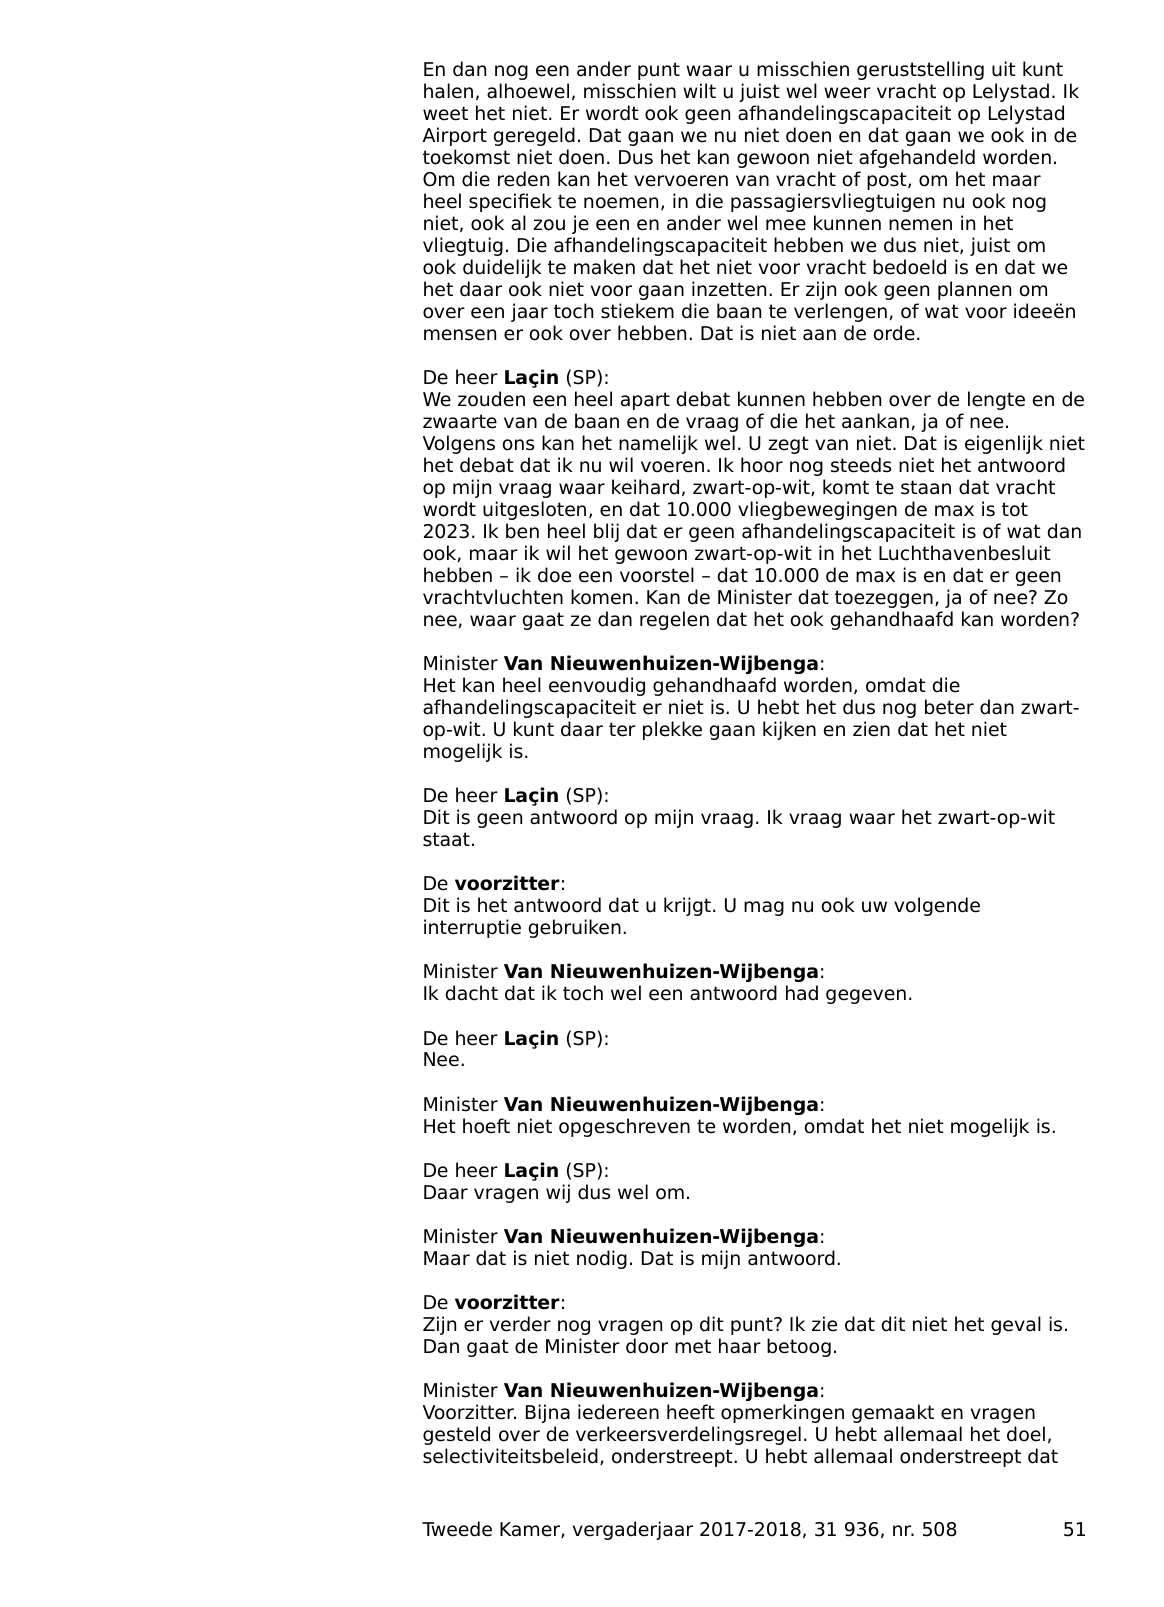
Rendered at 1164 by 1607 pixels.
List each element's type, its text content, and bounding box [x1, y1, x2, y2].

text Minister Van Nieuwenhuizen-Wijbenga: [422, 653, 1087, 675]
text En dan nog een ander punt waar u misschien geruststelling uit kunt halen, alhoewel, misschien wilt u juist wel weer vracht op Lelystad. Ik weet het niet. Er wordt ook geen afhandelingscapaciteit op Lelystad Airport geregeld. Dat gaan we nu niet doen en dat gaan we ook in de toekomst niet doen. Dus het kan gewoon niet afgehandeld worden. Om die reden kan het vervoeren van vracht of post, om het maar heel specifiek te noemen, in die passagiersvliegtuigen nu ook nog niet, ook al zou je een en ander wel mee kunnen nemen in het vliegtuig. Die afhandelingscapaciteit hebben we dus niet, juist om ook duidelijk te maken dat het niet voor vracht bedoeld is en dat we het daar ook niet voor gaan inzetten. Er zijn ook geen plannen om over een jaar toch stiekem die baan te verlengen, of wat voor ideeën mensen er ook over hebben. Dat is niet aan de orde. [422, 59, 1087, 345]
text Dit is geen antwoord op mijn vraag. Ik vraag waar het zwart-op-wit staat. [422, 807, 1087, 851]
text Daar vragen wij dus wel om. [422, 1182, 1087, 1204]
text We zouden een heel apart debat kunnen hebben over de lengte en de zwaarte van de baan en de vraag of die het aankan, ja of nee. Volgens ons kan het namelijk wel. U zegt van niet. Dat is eigenlijk niet het debat dat ik nu wil voeren. Ik hoor nog steeds niet het antwoord op mijn vraag waar keihard, zwart-op-wit, komt te staan dat vracht wordt uitgesloten, en dat 10.000 vliegbewegingen de max is tot 2023. Ik ben heel blij dat er geen afhandelingscapaciteit is of wat dan ook, maar ik wil het gewoon zwart-op-wit in het Luchthavenbesluit hebben – ik doe een voorstel – dat 10.000 de max is en dat er geen vrachtvluchten komen. Kan de Minister dat toezeggen, ja of nee? Zo nee, waar gaat ze dan regelen dat het ook gehandhaafd kan worden? [422, 389, 1087, 631]
text Minister Van Nieuwenhuizen-Wijbenga: [422, 961, 1087, 983]
text De heer Laçin (SP): [422, 1027, 1087, 1049]
text Minister Van Nieuwenhuizen-Wijbenga: [422, 1093, 1087, 1116]
text De heer Laçin (SP): [422, 367, 1087, 389]
text Het hoeft niet opgeschreven te worden, omdat het niet mogelijk is. [422, 1116, 1087, 1137]
text Dit is het antwoord dat u krijgt. U mag nu ook uw volgende interruptie gebruiken. [422, 895, 1087, 939]
text Voorzitter. Bijna iedereen heeft opmerkingen gemaakt en vragen gesteld over de verkeersverdelingsregel. U hebt allemaal het doel, selectiviteitsbeleid, onderstreept. U hebt allemaal onderstreept dat [422, 1402, 1087, 1468]
text De voorzitter: [422, 1292, 1087, 1314]
text Ik dacht dat ik toch wel een antwoord had gegeven. [422, 983, 1087, 1005]
text Zijn er verder nog vragen op dit punt? Ik zie dat dit niet het geval is. Dan gaat de Minister door met haar betoog. [422, 1314, 1087, 1358]
text Minister Van Nieuwenhuizen-Wijbenga: [422, 1380, 1087, 1402]
text De heer Laçin (SP): [422, 785, 1087, 807]
text De heer Laçin (SP): [422, 1160, 1087, 1182]
text Maar dat is niet nodig. Dat is mijn antwoord. [422, 1248, 1087, 1270]
text De voorzitter: [422, 873, 1087, 895]
text Minister Van Nieuwenhuizen-Wijbenga: [422, 1226, 1087, 1248]
text Het kan heel eenvoudig gehandhaafd worden, omdat die afhandelingscapaciteit er niet is. U hebt het dus nog beter dan zwart-op-wit. U kunt daar ter plekke gaan kijken en zien dat het niet mogelijk is. [422, 675, 1087, 763]
text Nee. [422, 1049, 1087, 1071]
